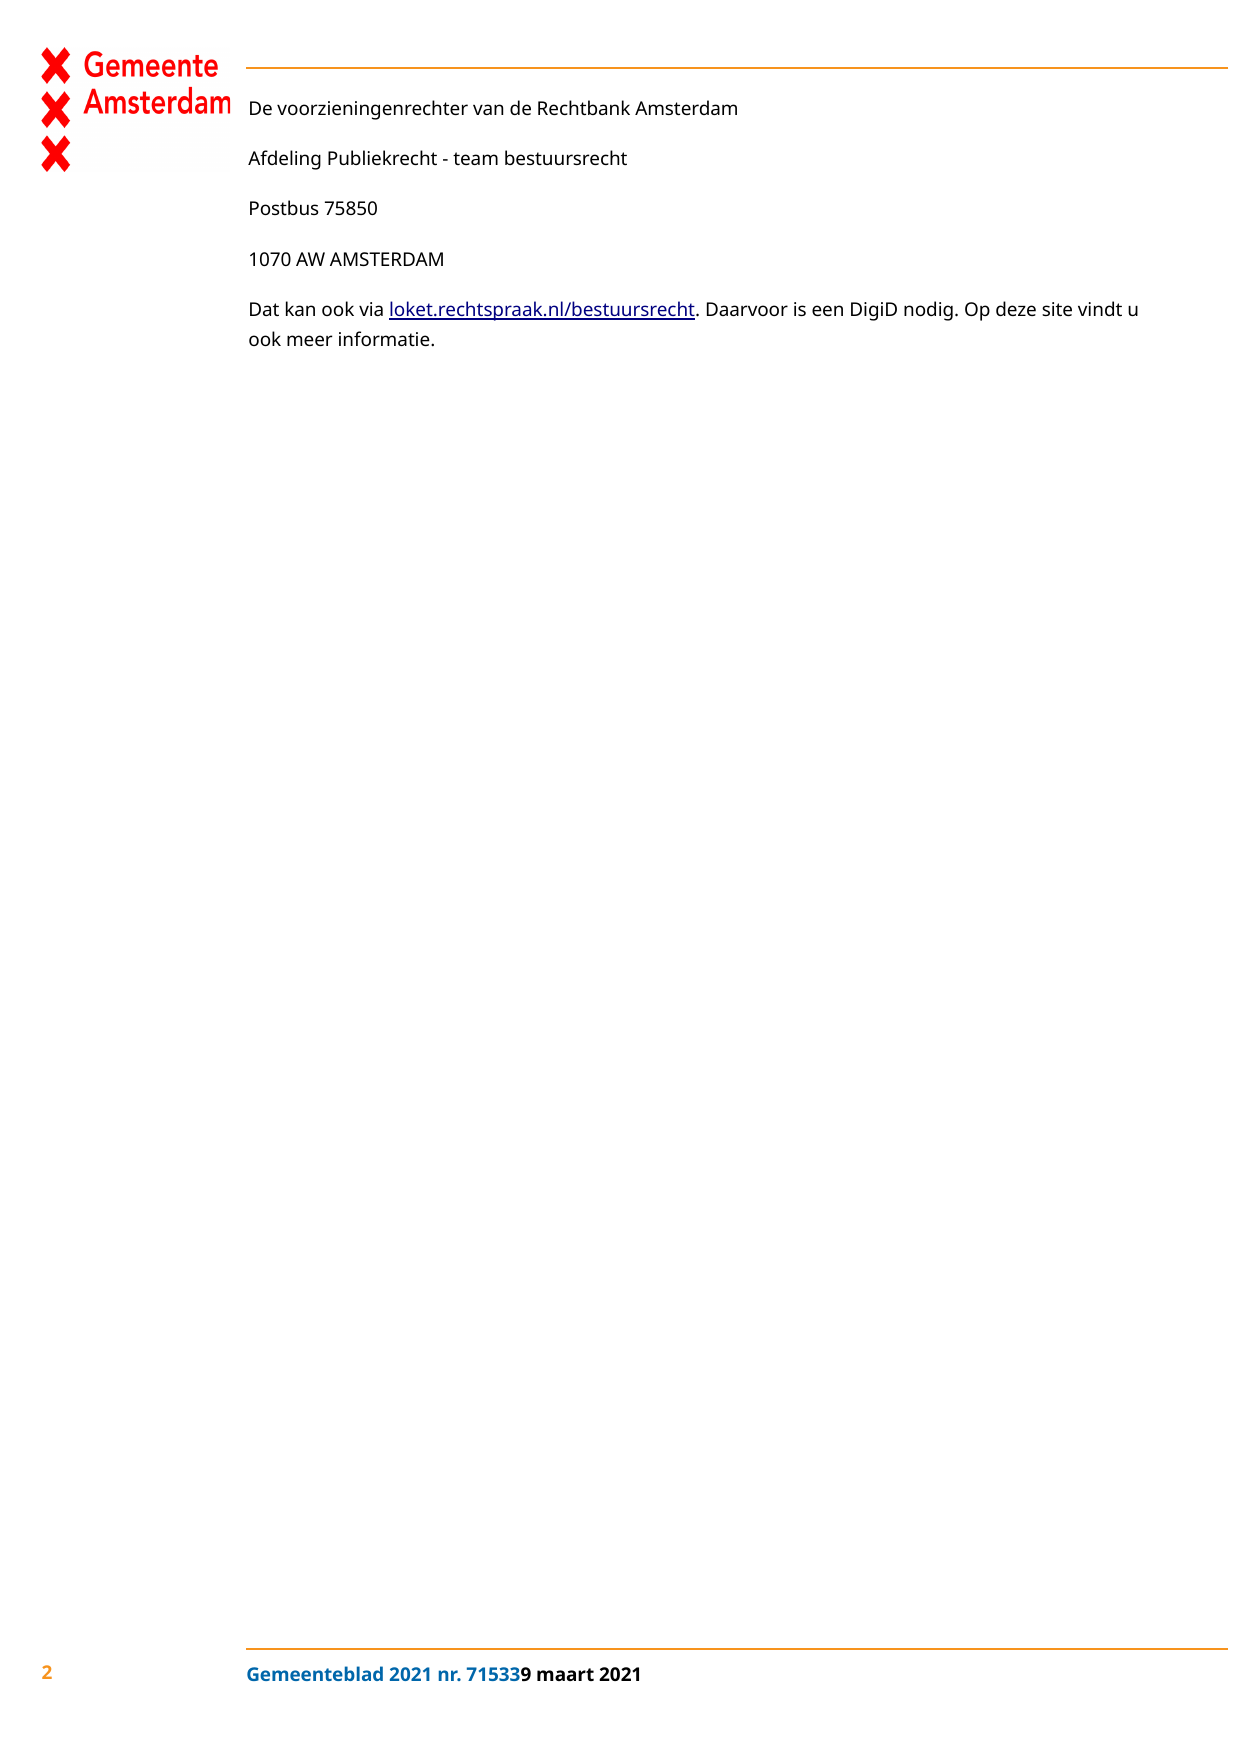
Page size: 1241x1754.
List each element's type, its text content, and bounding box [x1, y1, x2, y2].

text De voorzieningenrechter van de Rechtbank Amsterdam [248, 95, 1152, 121]
text Dat kan ook via loket.rechtspraak.nl/bestuursrecht. Daarvoor is een DigiD nodig. Op deze site vindt u ook meer informatie. [248, 296, 1152, 352]
text Afdeling Publiekrecht - team bestuursrecht [248, 145, 1152, 171]
text Postbus 75850 [248, 196, 1152, 221]
picture [41, 47, 231, 172]
text 1070 AW AMSTERDAM [248, 246, 1152, 272]
